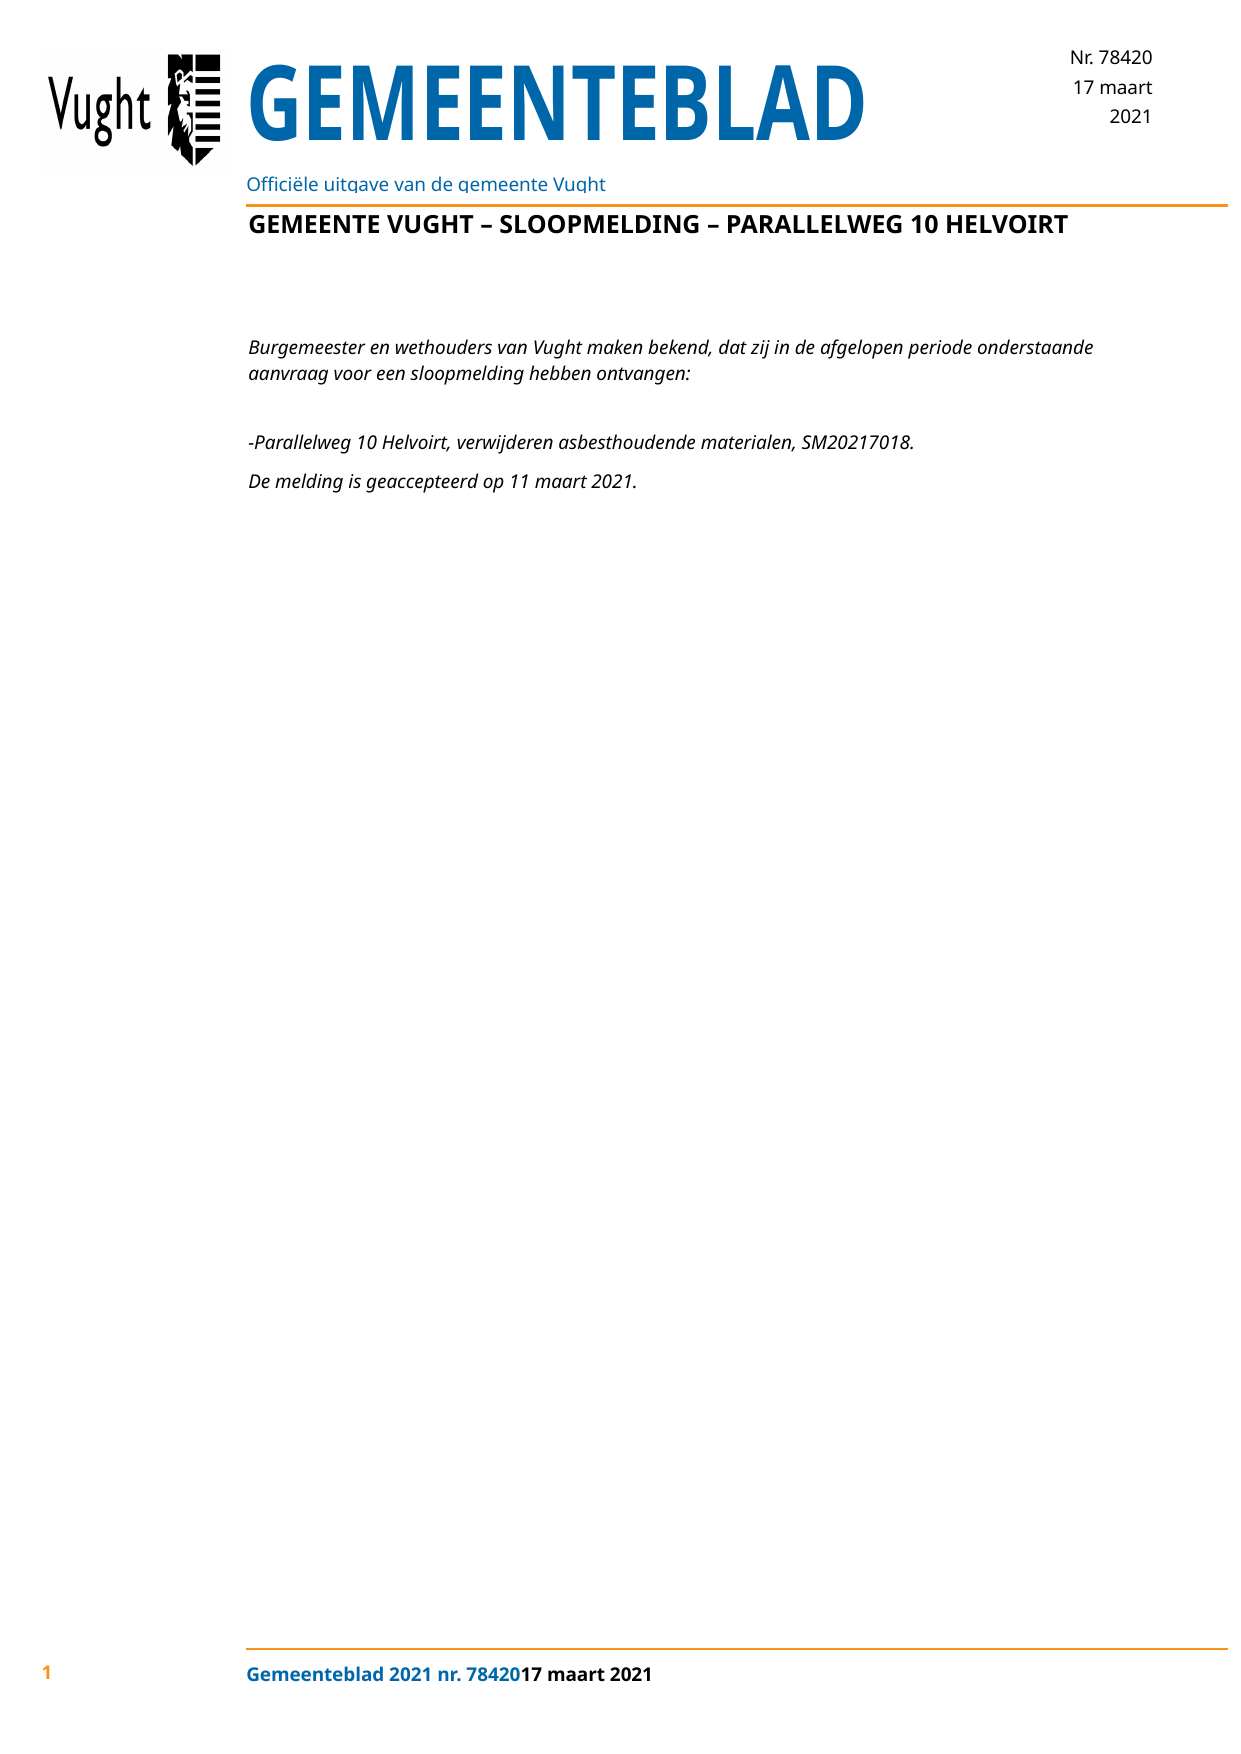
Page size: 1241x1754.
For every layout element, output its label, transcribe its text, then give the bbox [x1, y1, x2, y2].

text De melding is geaccepteerd op 11 maart 2021. [248, 468, 1152, 494]
text GEMEENTE VUGHT – SLOOPMELDING – PARALLELWEG 10 HELVOIRT [248, 207, 1152, 241]
text Burgemeester en wethouders van Vught maken bekend, dat zij in de afgelopen periode onderstaande aanvraag voor een sloopmelding hebben ontvangen: [248, 334, 1152, 386]
picture [41, 47, 231, 172]
text -Parallelweg 10 Helvoirt, verwijderen asbesthoudende materialen, SM20217018. [248, 429, 1152, 454]
